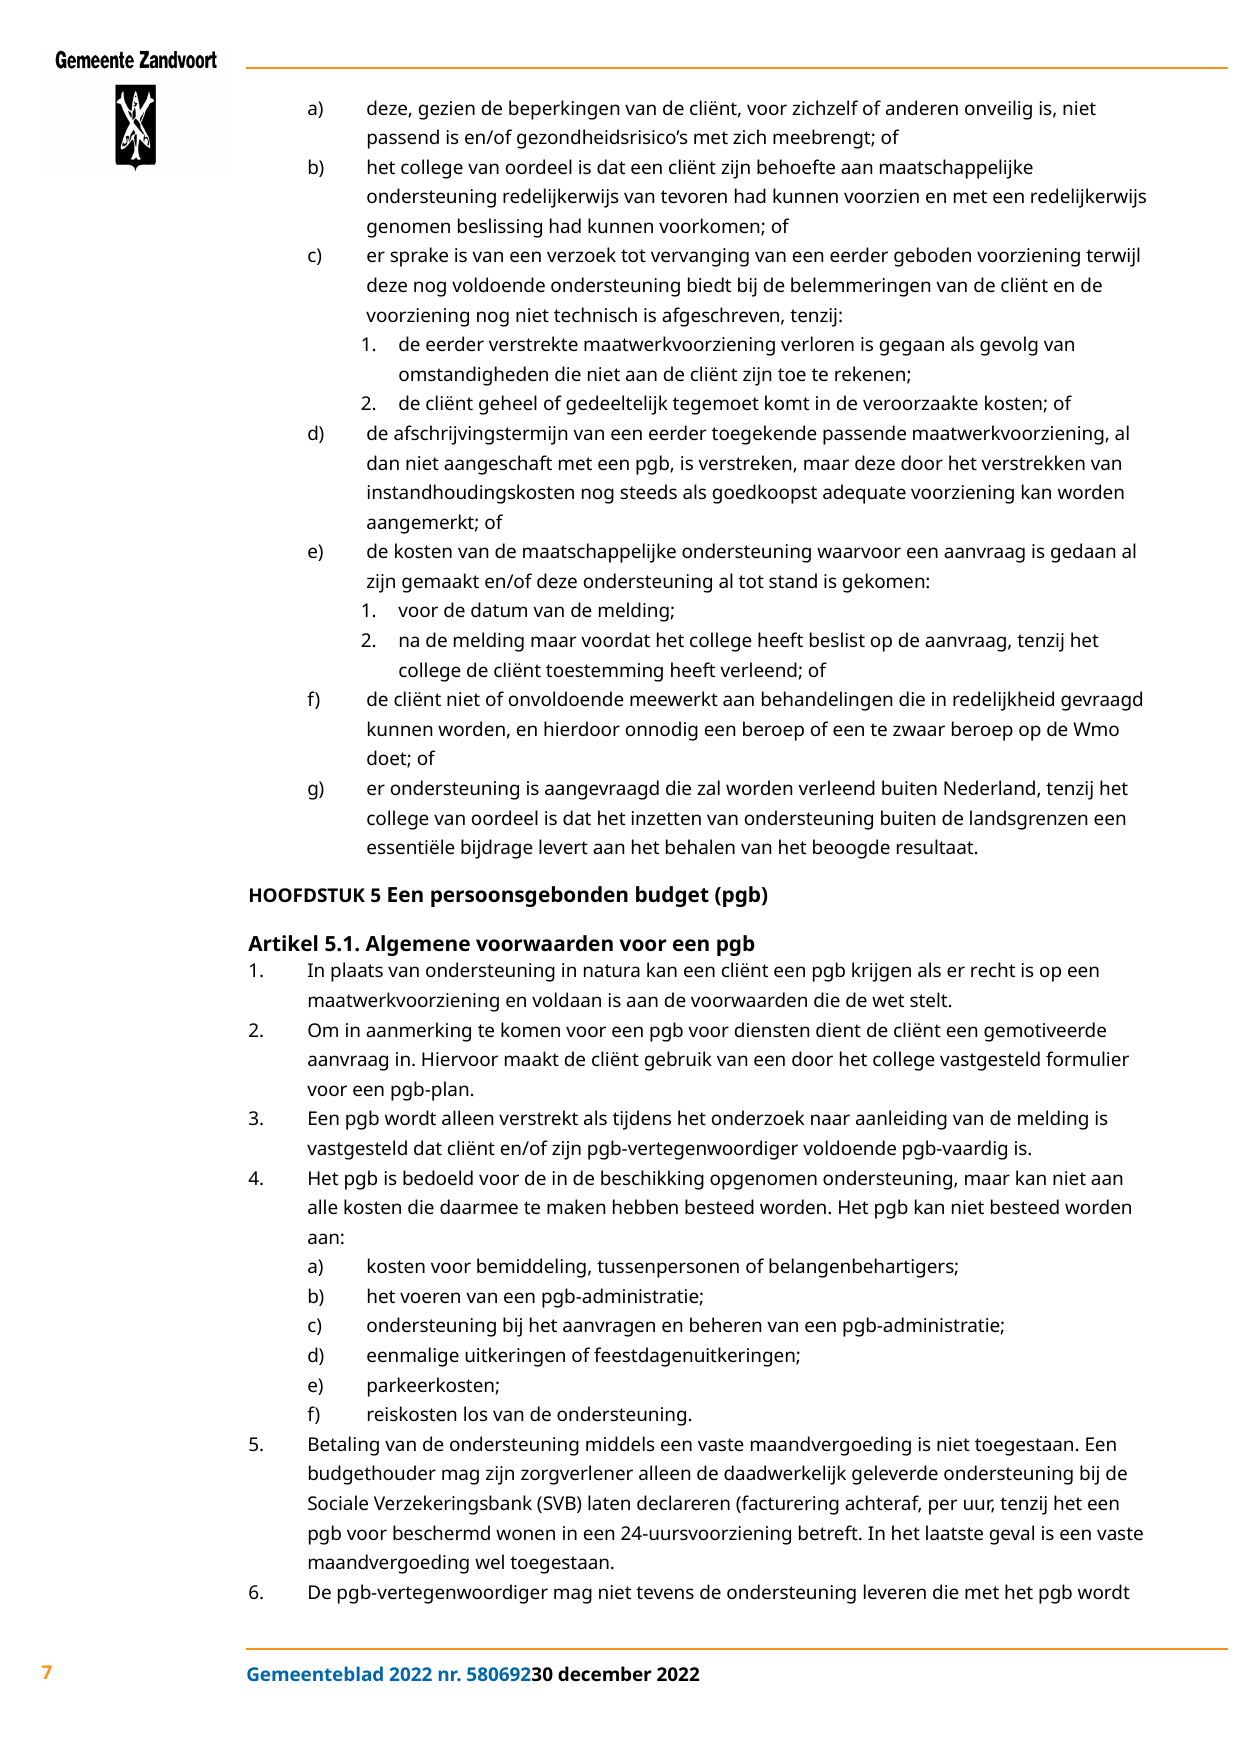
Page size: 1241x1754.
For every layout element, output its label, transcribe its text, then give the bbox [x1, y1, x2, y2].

list na de melding maar voordat het college heeft beslist op de aanvraag, tenzij het college de cliënt toestemming heeft verleend; of [361, 627, 1152, 683]
list de eerder verstrekte maatwerkvoorziening verloren is gegaan als gevolg van omstandigheden die niet aan de cliënt zijn toe te rekenen; [361, 331, 1152, 387]
list parkeerkosten; [307, 1372, 1152, 1398]
list Een pgb wordt alleen verstrekt als tijdens het onderzoek naar aanleiding van de melding is vastgesteld dat cliënt en/of zijn pgb-vertegenwoordiger voldoende pgb-vaardig is. [248, 1106, 1152, 1161]
list De pgb-vertegenwoordiger mag niet tevens de ondersteuning leveren die met het pgb wordt [248, 1579, 1152, 1605]
list In plaats van ondersteuning in natura kan een cliënt een pgb krijgen als er recht is op een maatwerkvoorziening en voldaan is aan de voorwaarden die de wet stelt. [248, 958, 1152, 1013]
list voor de datum van de melding; [361, 598, 1152, 623]
list reiskosten los van de ondersteuning. [307, 1401, 1152, 1427]
list er ondersteuning is aangevraagd die zal worden verleend buiten Nederland, tenzij het college van oordeel is dat het inzetten van ondersteuning buiten de landsgrenzen een essentiële bijdrage levert aan het behalen van het beoogde resultaat. [307, 775, 1152, 860]
list de kosten van de maatschappelijke ondersteuning waarvoor een aanvraag is gedaan al zijn gemaakt en/of deze ondersteuning al tot stand is gekomen: [307, 538, 1152, 594]
text Artikel 5.1. Algemene voorwaarden voor een pgb [248, 929, 1152, 958]
list Om in aanmerking te komen voor een pgb voor diensten dient de cliënt een gemotiveerde aanvraag in. Hiervoor maakt de cliënt gebruik van een door het college vastgesteld formulier voor een pgb-plan. [248, 1017, 1152, 1102]
list Betaling van de ondersteuning middels een vaste maandvergoeding is niet toegestaan. Een budgethouder mag zijn zorgverlener alleen de daadwerkelijk geleverde ondersteuning bij de Sociale Verzekeringsbank (SVB) laten declareren (facturering achteraf, per uur, tenzij het een pgb voor beschermd wonen in een 24-uursvoorziening betreft. In het laatste geval is een vaste maandvergoeding wel toegestaan. [248, 1431, 1152, 1575]
list het voeren van een pgb-administratie; [307, 1283, 1152, 1309]
list er sprake is van een verzoek tot vervanging van een eerder geboden voorziening terwijl deze nog voldoende ondersteuning biedt bij de belemmeringen van de cliënt en de voorziening nog niet technisch is afgeschreven, tenzij: [307, 243, 1152, 328]
list kosten voor bemiddeling, tussenpersonen of belangenbehartigers; [307, 1253, 1152, 1279]
list Het pgb is bedoeld voor de in de beschikking opgenomen ondersteuning, maar kan niet aan alle kosten die daarmee te maken hebben besteed worden. Het pgb kan niet besteed worden aan: [248, 1165, 1152, 1250]
text HOOFDSTUK 5 Een persoonsgebonden budget (pgb) [248, 880, 1152, 908]
list deze, gezien de beperkingen van de cliënt, voor zichzelf of anderen onveilig is, niet passend is en/of gezondheidsrisico’s met zich meebrengt; of [307, 95, 1152, 150]
picture [41, 47, 231, 172]
list het college van oordeel is dat een cliënt zijn behoefte aan maatschappelijke ondersteuning redelijkerwijs van tevoren had kunnen voorzien en met een redelijkerwijs genomen beslissing had kunnen voorkomen; of [307, 154, 1152, 239]
list de afschrijvingstermijn van een eerder toegekende passende maatwerkvoorziening, al dan niet aangeschaft met een pgb, is verstreken, maar deze door het verstrekken van instandhoudingskosten nog steeds als goedkoopst adequate voorziening kan worden aangemerkt; of [307, 420, 1152, 535]
list eenmalige uitkeringen of feestdagenuitkeringen; [307, 1342, 1152, 1368]
list de cliënt niet of onvoldoende meewerkt aan behandelingen die in redelijkheid gevraagd kunnen worden, en hierdoor onnodig een beroep of een te zwaar beroep op de Wmo doet; of [307, 686, 1152, 771]
list ondersteuning bij het aanvragen en beheren van een pgb-administratie; [307, 1313, 1152, 1338]
list de cliënt geheel of gedeeltelijk tegemoet komt in de veroorzaakte kosten; of [361, 391, 1152, 416]
